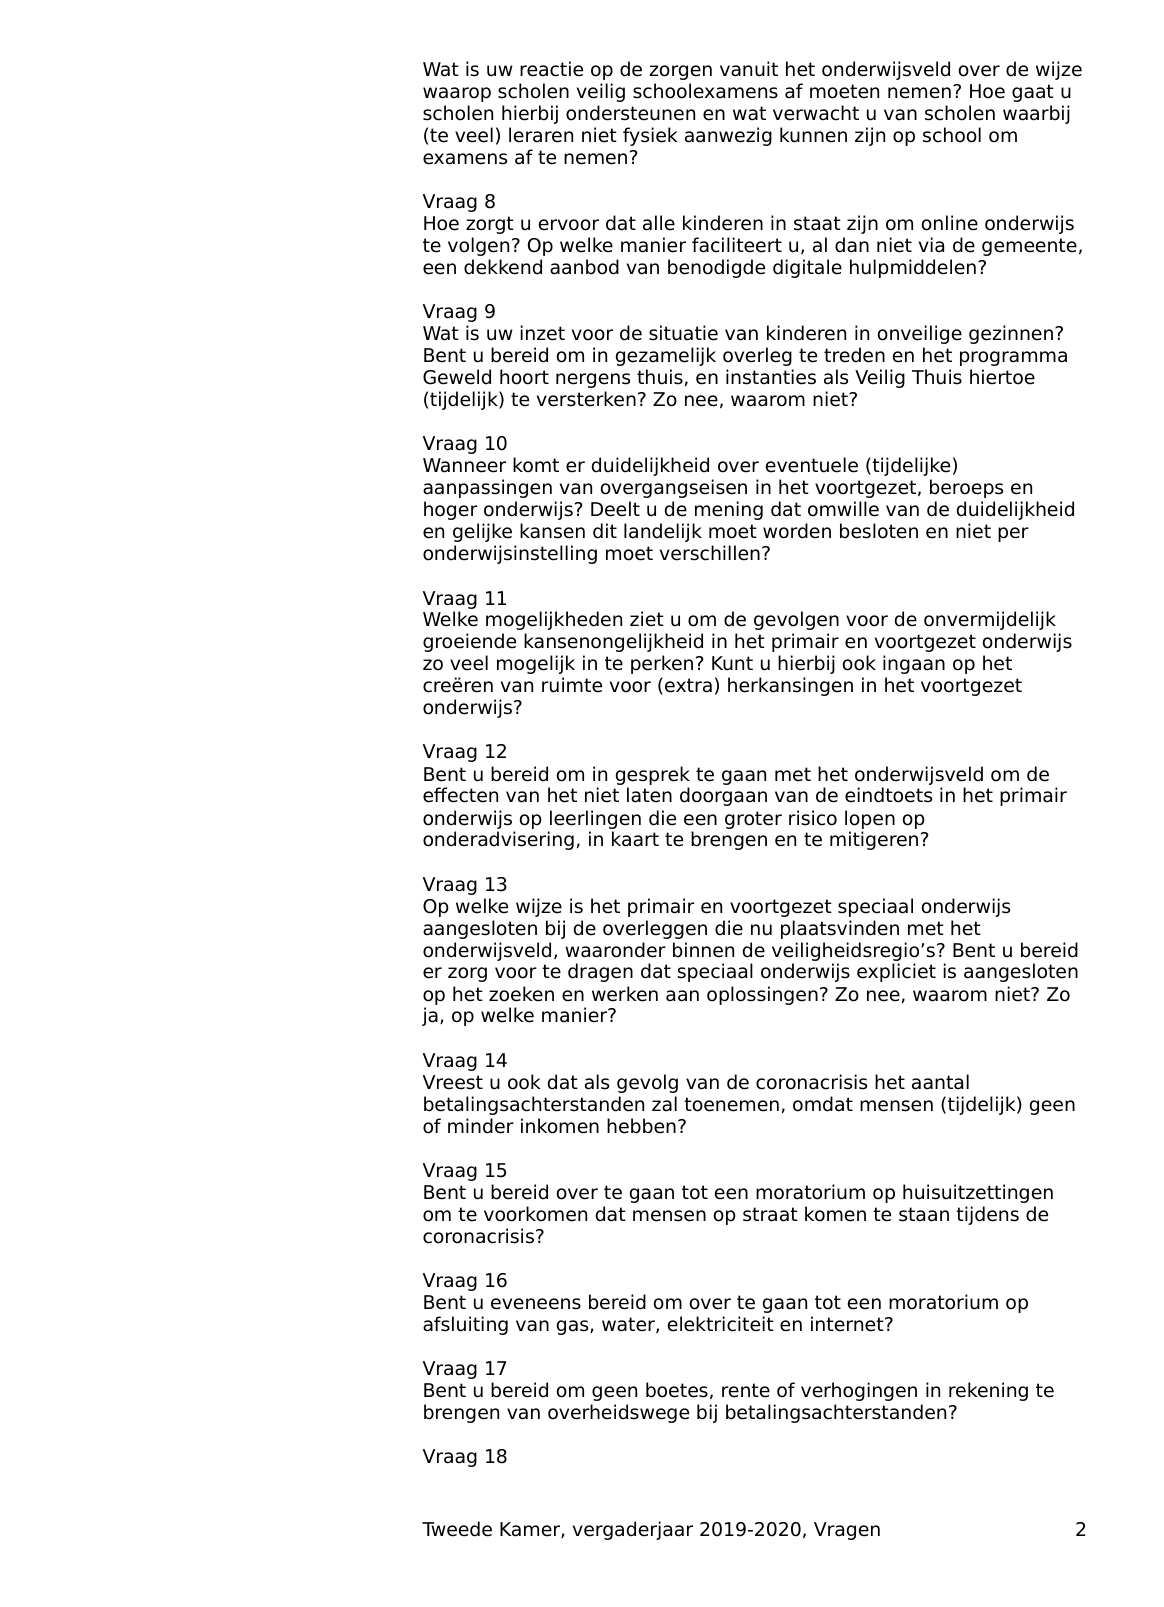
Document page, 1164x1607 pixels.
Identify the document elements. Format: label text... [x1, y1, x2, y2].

text Welke mogelijkheden ziet u om de gevolgen voor de onvermijdelijk groeiende kansenongelijkheid in het primair en voortgezet onderwijs zo veel mogelijk in te perken? Kunt u hierbij ook ingaan op het creëren van ruimte voor (extra) herkansingen in het voortgezet onderwijs? [422, 609, 1087, 719]
text Vraag 10 [422, 433, 1087, 455]
text Wat is uw reactie op de zorgen vanuit het onderwijsveld over de wijze waarop scholen veilig schoolexamens af moeten nemen? Hoe gaat u scholen hierbij ondersteunen en wat verwacht u van scholen waarbij (te veel) leraren niet fysiek aanwezig kunnen zijn op school om examens af te nemen? [422, 59, 1087, 169]
text Vraag 16 [422, 1270, 1087, 1292]
text Vraag 17 [422, 1358, 1087, 1380]
text Op welke wijze is het primair en voortgezet speciaal onderwijs aangesloten bij de overleggen die nu plaatsvinden met het onderwijsveld, waaronder binnen de veiligheidsregio’s? Bent u bereid er zorg voor te dragen dat speciaal onderwijs expliciet is aangesloten op het zoeken en werken aan oplossingen? Zo nee, waarom niet? Zo ja, op welke manier? [422, 896, 1087, 1027]
text Hoe zorgt u ervoor dat alle kinderen in staat zijn om online onderwijs te volgen? Op welke manier faciliteert u, al dan niet via de gemeente, een dekkend aanbod van benodigde digitale hulpmiddelen? [422, 213, 1087, 279]
text Vraag 18 [422, 1446, 1087, 1468]
text Vraag 14 [422, 1049, 1087, 1072]
text Vraag 12 [422, 741, 1087, 763]
text Bent u bereid om geen boetes, rente of verhogingen in rekening te brengen van overheidswege bij betalingsachterstanden? [422, 1380, 1087, 1424]
text Wat is uw inzet voor de situatie van kinderen in onveilige gezinnen? Bent u bereid om in gezamelijk overleg te treden en het programma Geweld hoort nergens thuis, en instanties als Veilig Thuis hiertoe (tijdelijk) te versterken? Zo nee, waarom niet? [422, 323, 1087, 411]
text Vraag 11 [422, 587, 1087, 609]
text Vraag 13 [422, 873, 1087, 896]
text Vraag 8 [422, 191, 1087, 213]
text Bent u eveneens bereid om over te gaan tot een moratorium op afsluiting van gas, water, elektriciteit en internet? [422, 1292, 1087, 1336]
text Vreest u ook dat als gevolg van de coronacrisis het aantal betalingsachterstanden zal toenemen, omdat mensen (tijdelijk) geen of minder inkomen hebben? [422, 1072, 1087, 1137]
text Bent u bereid over te gaan tot een moratorium op huisuitzettingen om te voorkomen dat mensen op straat komen te staan tijdens de coronacrisis? [422, 1182, 1087, 1248]
text Wanneer komt er duidelijkheid over eventuele (tijdelijke) aanpassingen van overgangseisen in het voortgezet, beroeps en hoger onderwijs? Deelt u de mening dat omwille van de duidelijkheid en gelijke kansen dit landelijk moet worden besloten en niet per onderwijsinstelling moet verschillen? [422, 455, 1087, 565]
text Vraag 15 [422, 1160, 1087, 1182]
text Vraag 9 [422, 301, 1087, 323]
text Bent u bereid om in gesprek te gaan met het onderwijsveld om de effecten van het niet laten doorgaan van de eindtoets in het primair onderwijs op leerlingen die een groter risico lopen op onderadvisering, in kaart te brengen en te mitigeren? [422, 763, 1087, 851]
